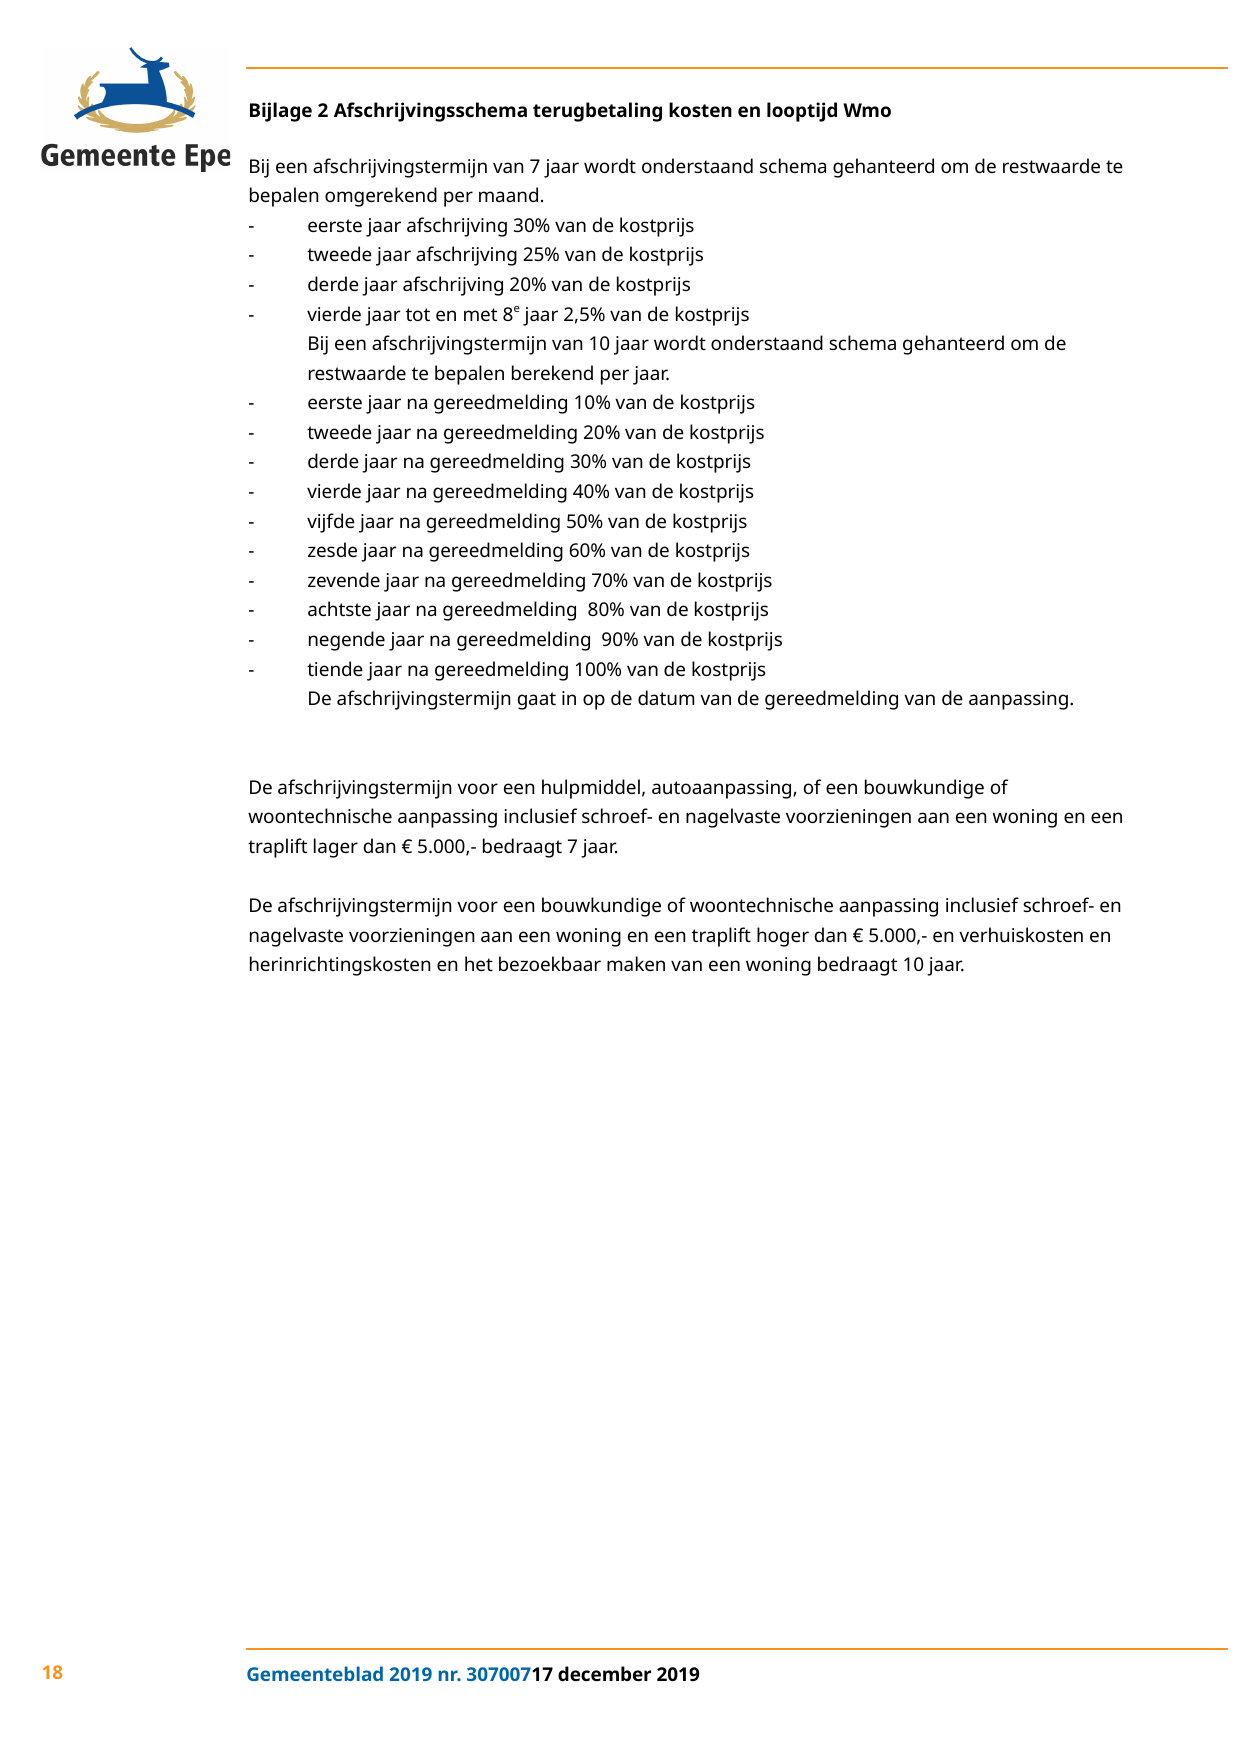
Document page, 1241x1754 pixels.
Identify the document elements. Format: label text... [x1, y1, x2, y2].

list achtste jaar na gereedmelding 80% van de kostprijs [248, 597, 1152, 622]
list negende jaar na gereedmelding 90% van de kostprijs [248, 626, 1152, 652]
list tweede jaar na gereedmelding 20% van de kostprijs [248, 419, 1152, 445]
list eerste jaar afschrijving 30% van de kostprijs [248, 212, 1152, 238]
list tweede jaar afschrijving 25% van de kostprijs [248, 242, 1152, 267]
text Bij een afschrijvingstermijn van 7 jaar wordt onderstaand schema gehanteerd om de restwaarde te bepalen omgerekend per maand. [248, 153, 1152, 208]
text De afschrijvingstermijn voor een hulpmiddel, autoaanpassing, of een bouwkundige of woontechnische aanpassing inclusief schroef- en nagelvaste voorzieningen aan een woning en een traplift lager dan € 5.000,- bedraagt 7 jaar. [248, 774, 1152, 859]
list derde jaar na gereedmelding 30% van de kostprijs [248, 449, 1152, 474]
list De afschrijvingstermijn gaat in op de datum van de gereedmelding van de aanpassing. [248, 685, 1152, 711]
list tiende jaar na gereedmelding 100% van de kostprijs [248, 656, 1152, 682]
list zevende jaar na gereedmelding 70% van de kostprijs [248, 567, 1152, 593]
list vijfde jaar na gereedmelding 50% van de kostprijs [248, 508, 1152, 534]
list derde jaar afschrijving 20% van de kostprijs [248, 271, 1152, 297]
list vierde jaar na gereedmelding 40% van de kostprijs [248, 478, 1152, 504]
list zesde jaar na gereedmelding 60% van de kostprijs [248, 537, 1152, 563]
list vierde jaar tot en met 8e jaar 2,5% van de kostprijs [248, 301, 1152, 327]
text De afschrijvingstermijn voor een bouwkundige of woontechnische aanpassing inclusief schroef- en nagelvaste voorzieningen aan een woning en een traplift hoger dan € 5.000,- en verhuiskosten en herinrichtingskosten en het bezoekbaar maken van een woning bedraagt 10 jaar. [248, 892, 1152, 977]
list eerste jaar na gereedmelding 10% van de kostprijs [248, 389, 1152, 415]
picture [41, 47, 231, 172]
text Bijlage 2 Afschrijvingsschema terugbetaling kosten en looptijd Wmo [248, 95, 1152, 123]
list Bij een afschrijvingstermijn van 10 jaar wordt onderstaand schema gehanteerd om de restwaarde te bepalen berekend per jaar. [248, 330, 1152, 386]
